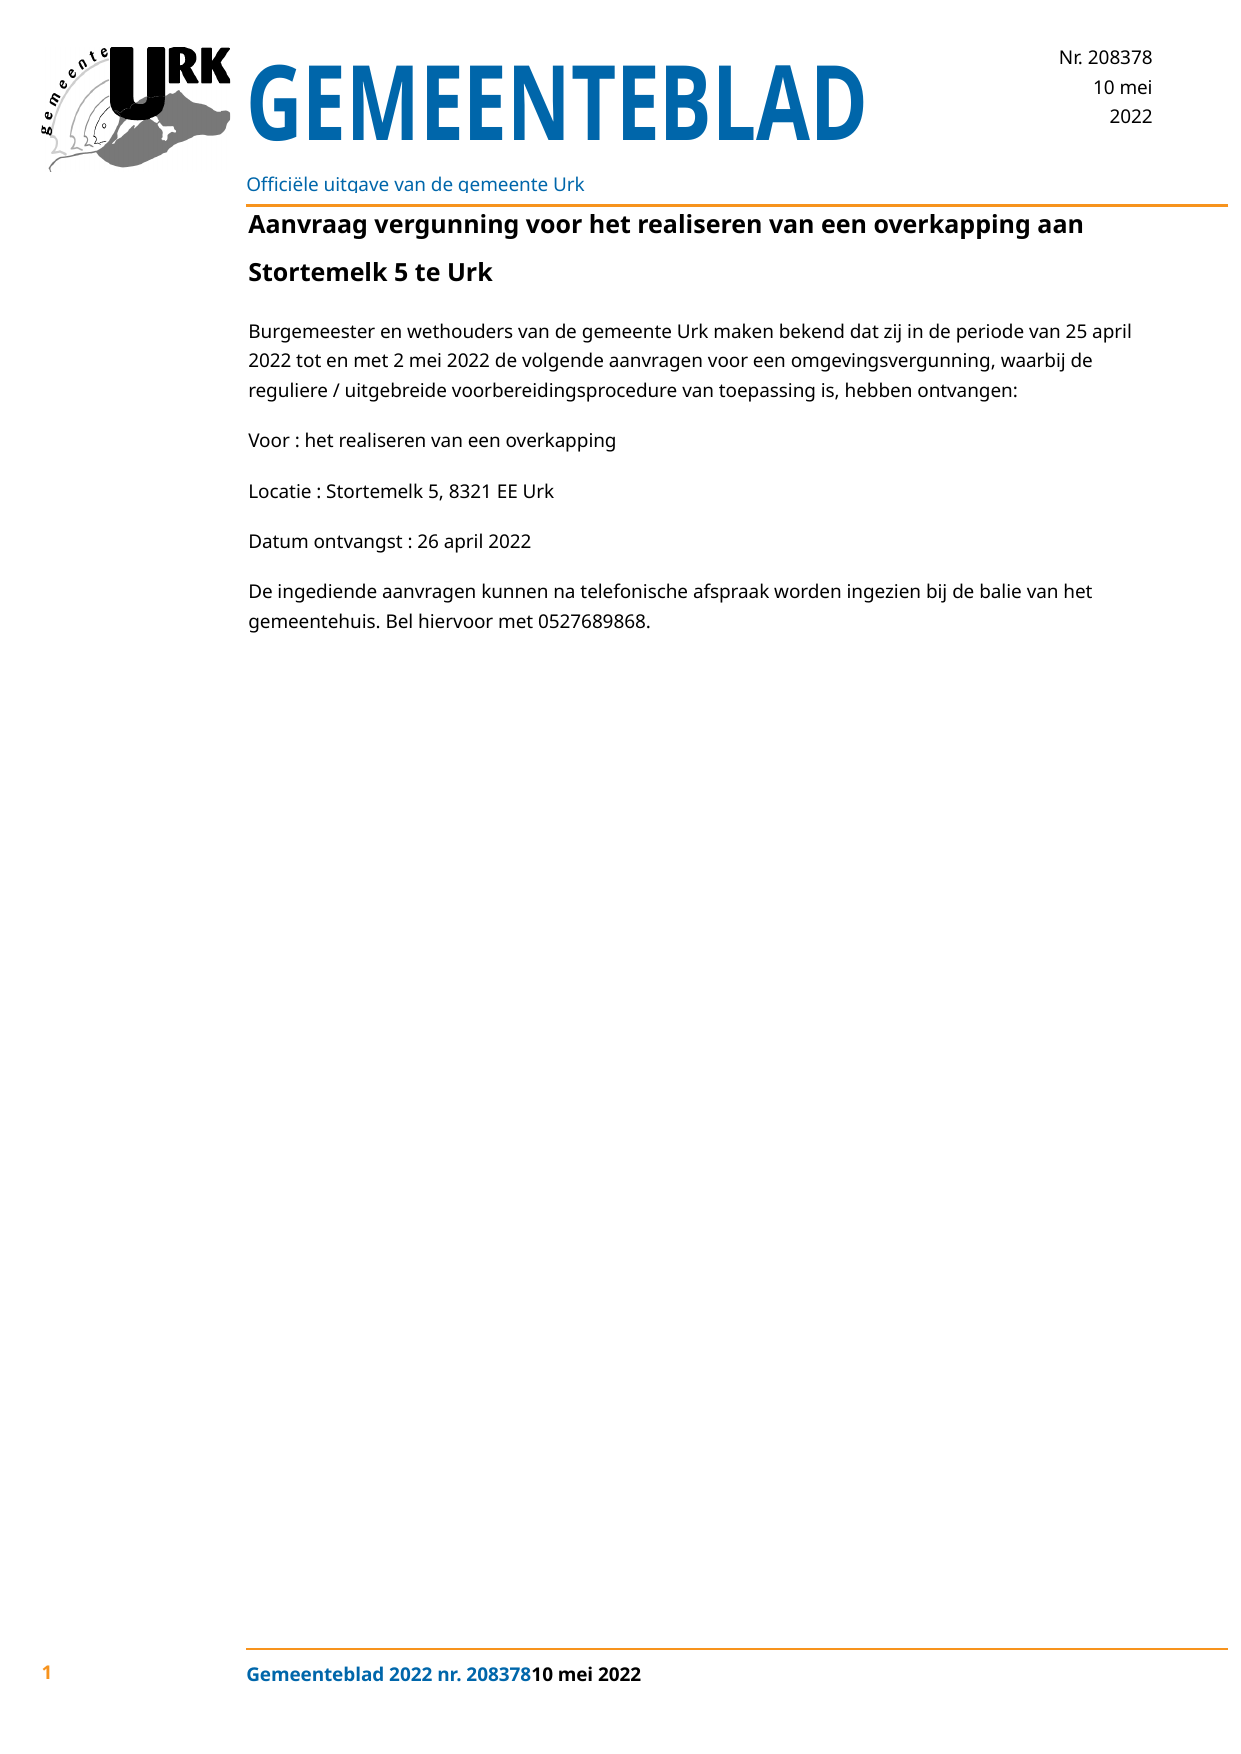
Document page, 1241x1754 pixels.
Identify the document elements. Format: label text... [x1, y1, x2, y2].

text Voor : het realiseren van een overkapping [248, 427, 1152, 453]
text Locatie : Stortemelk 5, 8321 EE Urk [248, 478, 1152, 504]
text Aanvraag vergunning voor het realiseren van een overkapping aan Stortemelk 5 te Urk [248, 207, 1152, 288]
picture [41, 47, 231, 172]
text Datum ontvangst : 26 april 2022 [248, 528, 1152, 554]
text De ingediende aanvragen kunnen na telefonische afspraak worden ingezien bij de balie van het gemeentehuis. Bel hiervoor met 0527689868. [248, 579, 1152, 634]
text Burgemeester en wethouders van de gemeente Urk maken bekend dat zij in de periode van 25 april 2022 tot en met 2 mei 2022 de volgende aanvragen voor een omgevingsvergunning, waarbij de reguliere / uitgebreide voorbereidingsprocedure van toepassing is, hebben ontvangen: [248, 318, 1152, 403]
